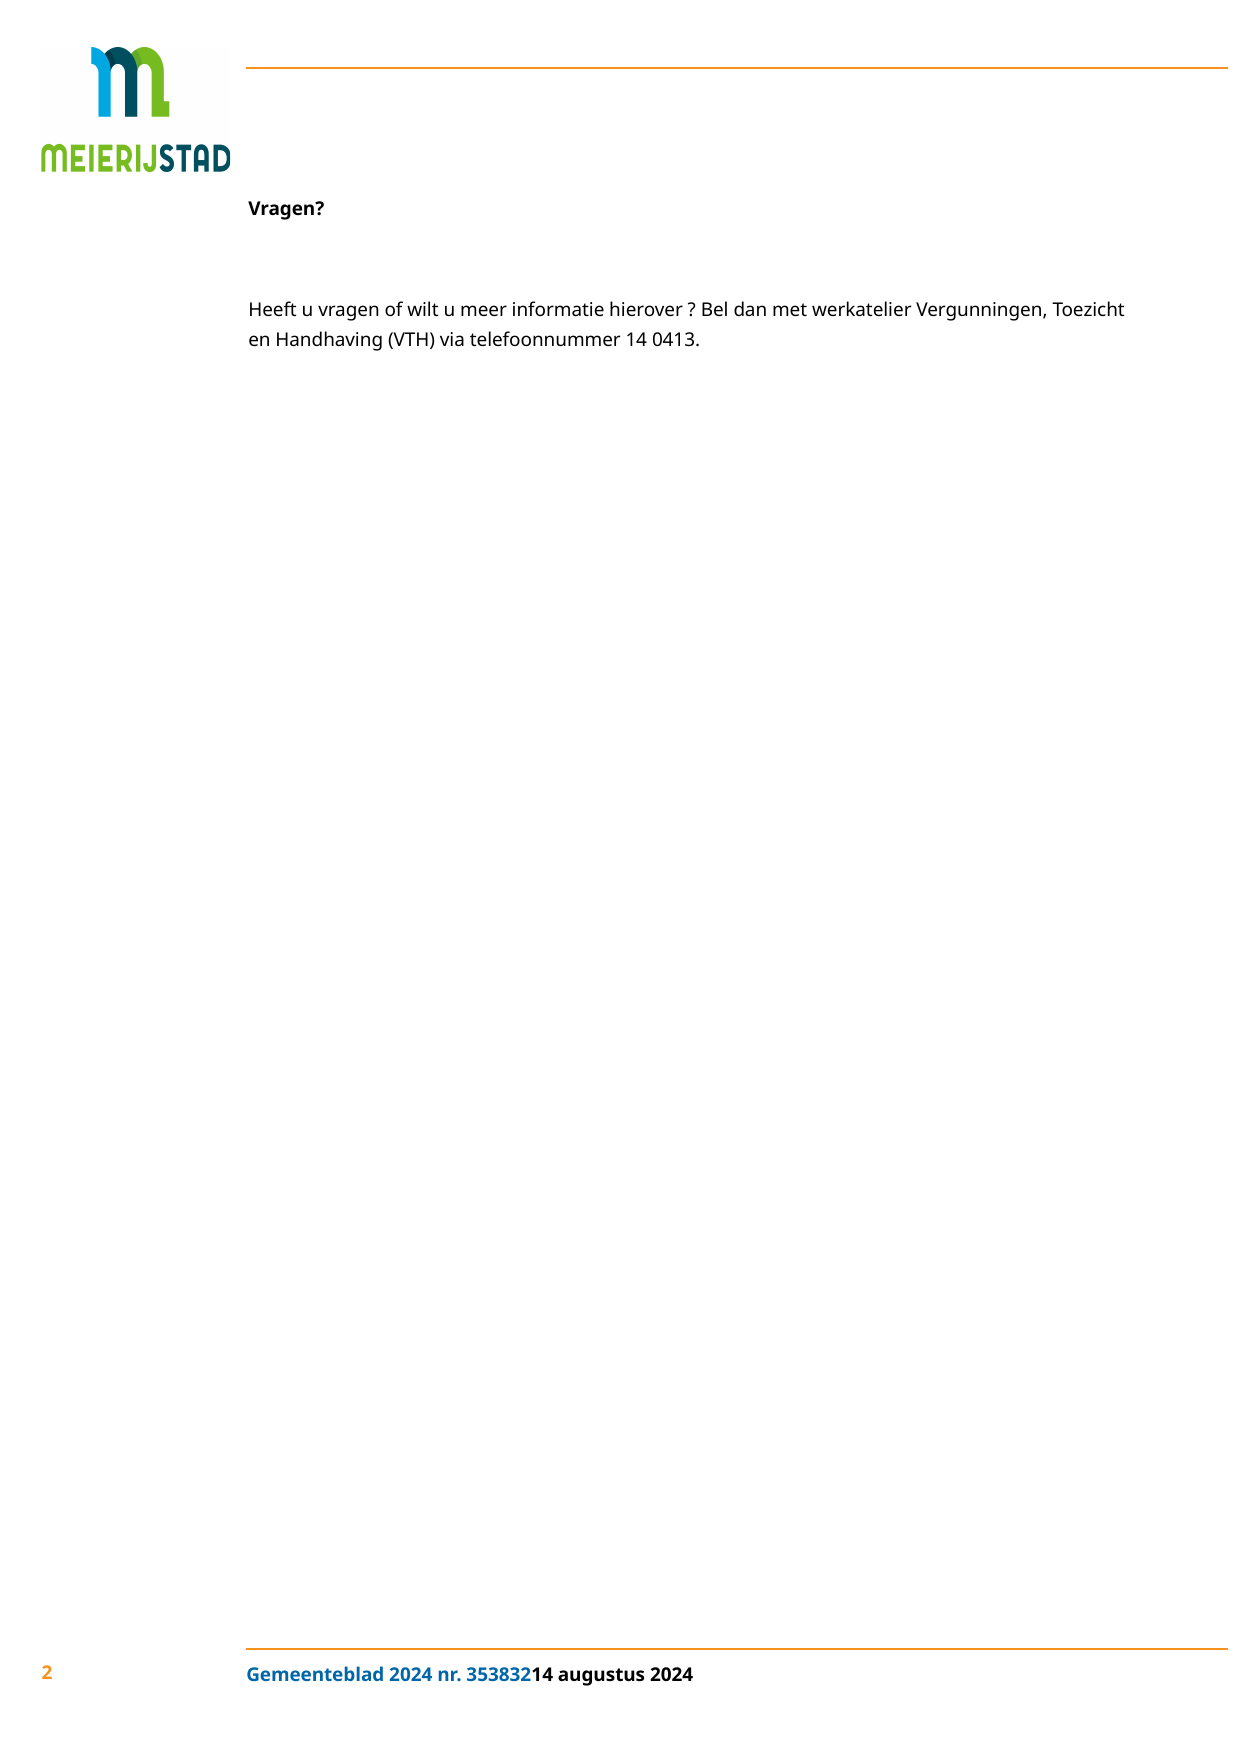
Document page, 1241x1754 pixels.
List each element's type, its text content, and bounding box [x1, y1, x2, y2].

text Heeft u vragen of wilt u meer informatie hierover ? Bel dan met werkatelier Vergunningen, Toezicht en Handhaving (VTH) via telefoonnummer 14 0413. [248, 296, 1152, 352]
picture [41, 47, 231, 172]
text Vragen? [248, 196, 1152, 221]
